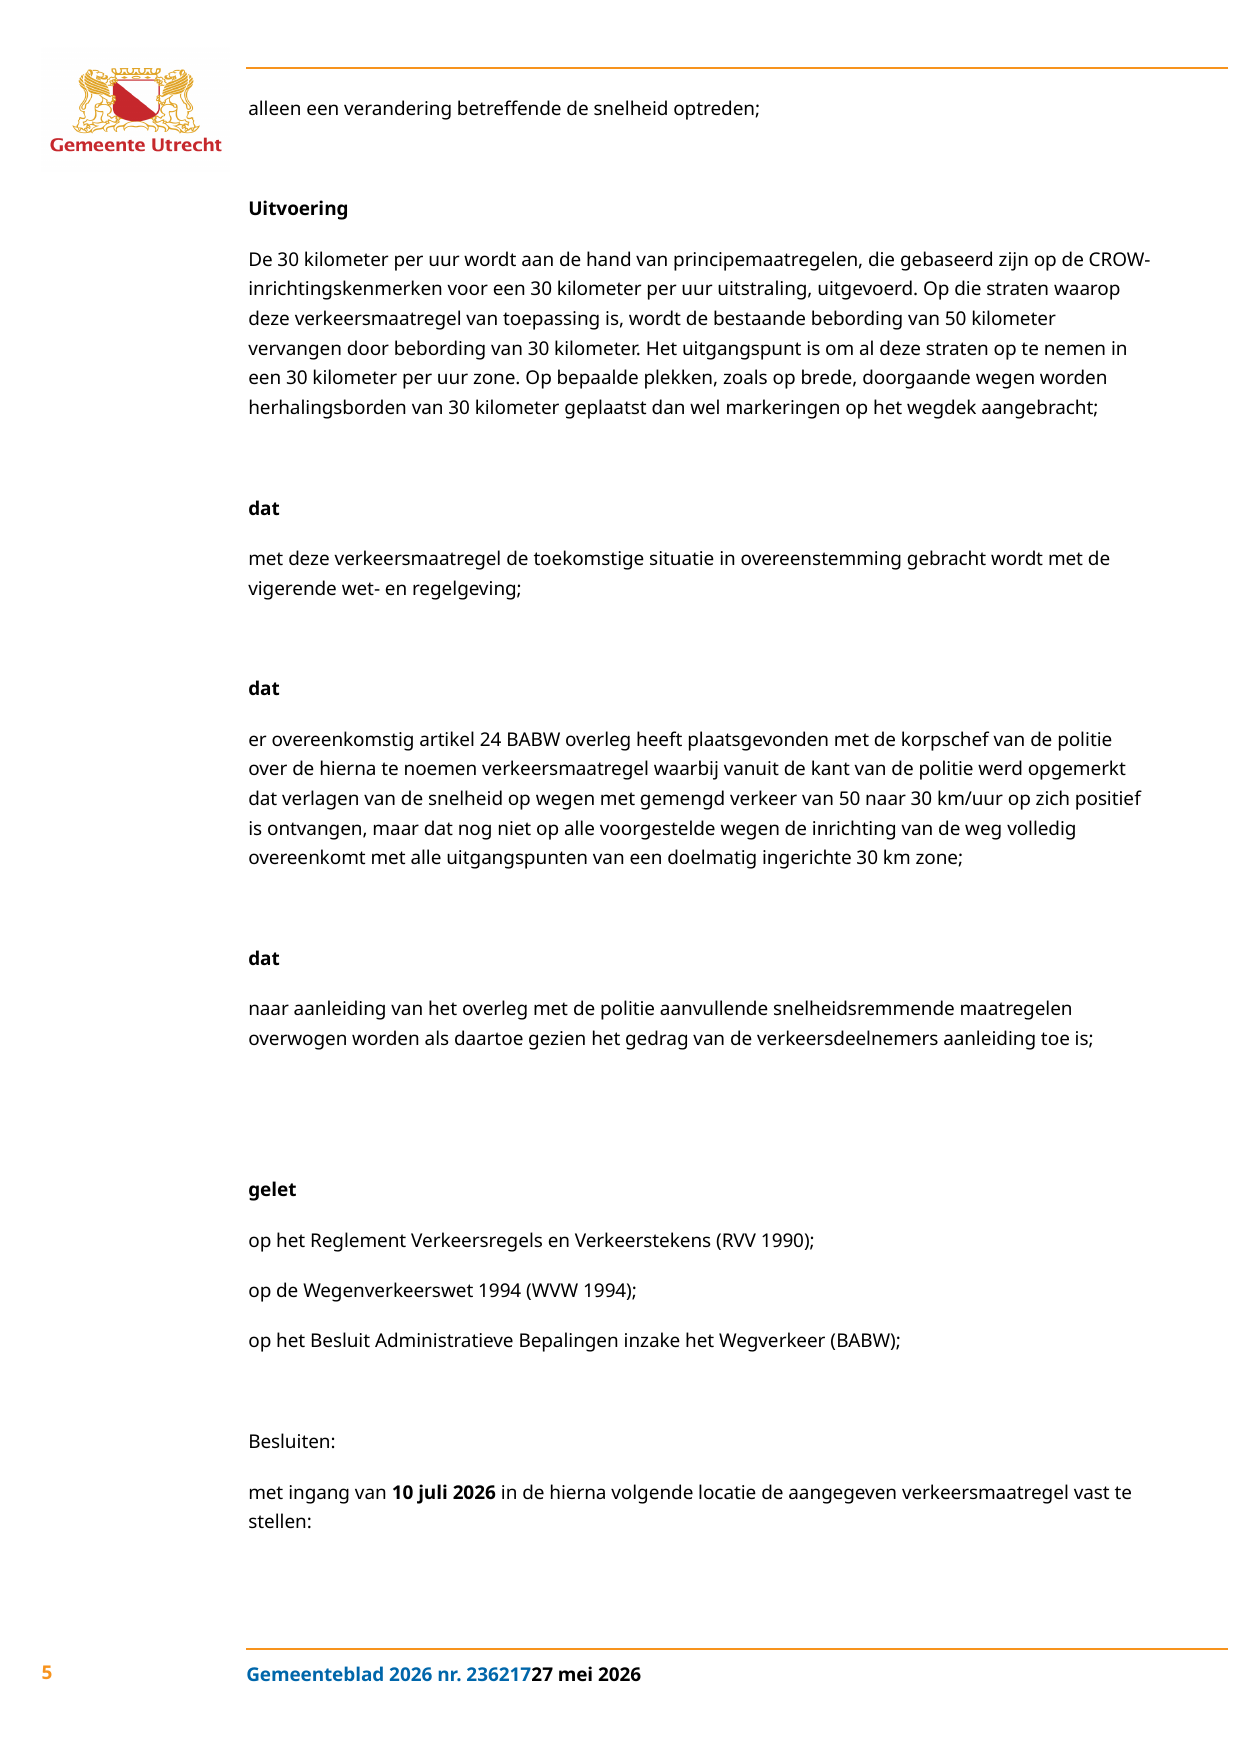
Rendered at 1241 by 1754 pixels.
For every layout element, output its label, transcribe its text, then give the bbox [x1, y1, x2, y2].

text op de Wegenverkeerswet 1994 (WVW 1994); [248, 1277, 1152, 1303]
text dat [248, 676, 1152, 701]
text met ingang van 10 juli 2026 in de hierna volgende locatie de aangegeven verkeersmaatregel vast te stellen: [248, 1479, 1152, 1534]
text De 30 kilometer per uur wordt aan de hand van principemaatregelen, die gebaseerd zijn op de CROW-inrichtingskenmerken voor een 30 kilometer per uur uitstraling, uitgevoerd. Op die straten waarop deze verkeersmaatregel van toepassing is, wordt de bestaande bebording van 50 kilometer vervangen door bebording van 30 kilometer. Het uitgangspunt is om al deze straten op te nemen in een 30 kilometer per uur zone. Op bepaalde plekken, zoals op brede, doorgaande wegen worden herhalingsborden van 30 kilometer geplaatst dan wel markeringen op het wegdek aangebracht; [248, 246, 1152, 420]
text met deze verkeersmaatregel de toekomstige situatie in overeenstemming gebracht wordt met de vigerende wet- en regelgeving; [248, 545, 1152, 601]
text Besluiten: [248, 1428, 1152, 1454]
text naar aanleiding van het overleg met de politie aanvullende snelheidsremmende maatregelen overwogen worden als daartoe gezien het gedrag van de verkeersdeelnemers aanleiding toe is; [248, 996, 1152, 1051]
text alleen een verandering betreffende de snelheid optreden; [248, 95, 1152, 121]
text Uitvoering [248, 196, 1152, 221]
picture [41, 47, 231, 172]
text op het Reglement Verkeersregels en Verkeerstekens (RVV 1990); [248, 1227, 1152, 1253]
text gelet [248, 1176, 1152, 1202]
text dat [248, 495, 1152, 521]
text op het Besluit Administratieve Bepalingen inzake het Wegverkeer (BABW); [248, 1328, 1152, 1353]
text er overeenkomstig artikel 24 BABW overleg heeft plaatsgevonden met de korpschef van de politie over de hierna te noemen verkeersmaatregel waarbij vanuit de kant van de politie werd opgemerkt dat verlagen van de snelheid op wegen met gemengd verkeer van 50 naar 30 km/uur op zich positief is ontvangen, maar dat nog niet op alle voorgestelde wegen de inrichting van de weg volledig overeenkomt met alle uitgangspunten van een doelmatig ingerichte 30 km zone; [248, 726, 1152, 870]
text dat [248, 945, 1152, 971]
